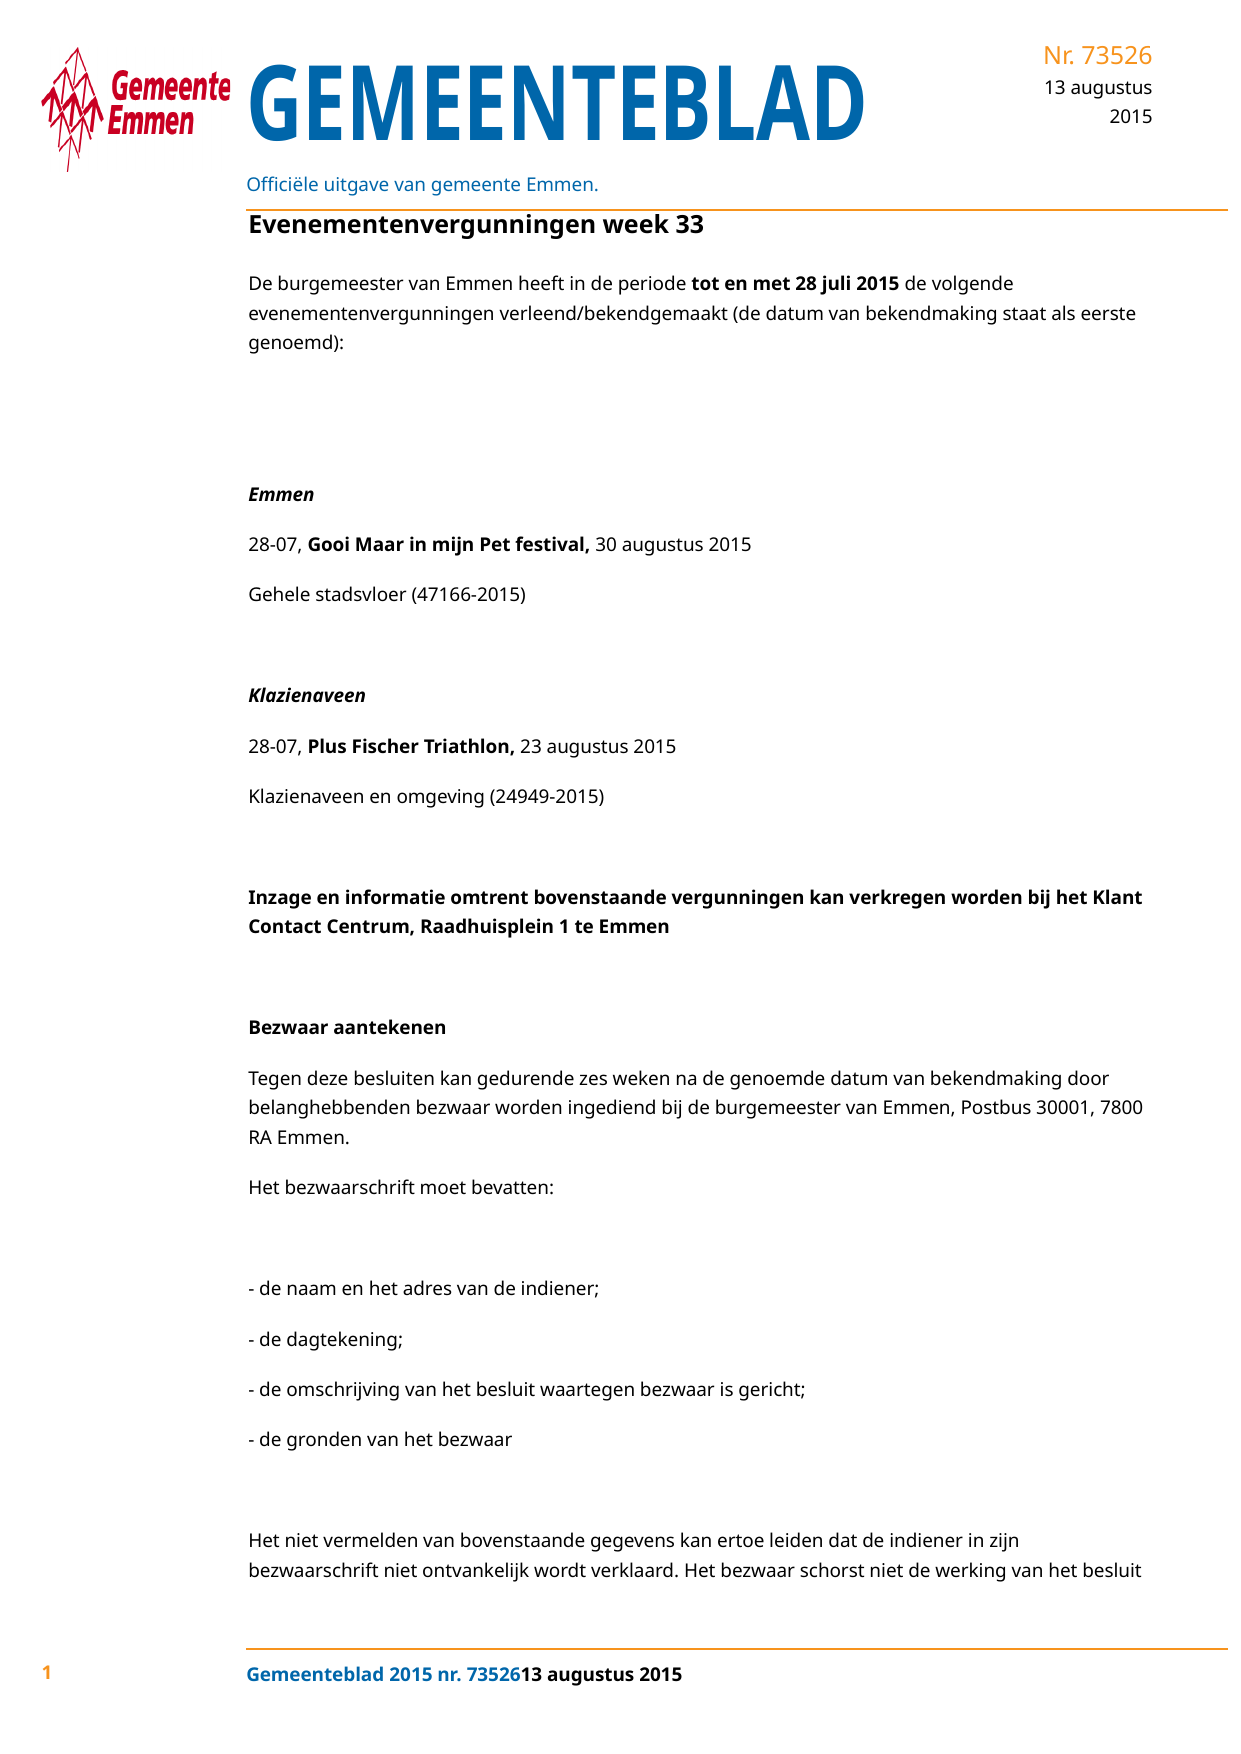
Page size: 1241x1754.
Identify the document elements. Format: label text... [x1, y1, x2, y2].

text - de dagtekening; [248, 1326, 1152, 1351]
text - de omschrijving van het besluit waartegen bezwaar is gericht; [248, 1376, 1152, 1402]
text Inzage en informatie omtrent bovenstaande vergunningen kan verkregen worden bij het Klant Contact Centrum, Raadhuisplein 1 te Emmen [248, 884, 1152, 939]
text Emmen [248, 481, 1152, 506]
text Klazienaveen [248, 682, 1152, 708]
text 28-07, Gooi Maar in mijn Pet festival, 30 augustus 2015 [248, 531, 1152, 557]
text Klazienaveen en omgeving (24949-2015) [248, 783, 1152, 809]
text Tegen deze besluiten kan gedurende zes weken na de genoemde datum van bekendmaking door belanghebbenden bezwaar worden ingediend bij de burgemeester van Emmen, Postbus 30001, 7800 RA Emmen. [248, 1065, 1152, 1150]
text Gehele stadsvloer (47166-2015) [248, 582, 1152, 607]
text Het bezwaarschrift moet bevatten: [248, 1174, 1152, 1200]
text - de naam en het adres van de indiener; [248, 1275, 1152, 1301]
text Het niet vermelden van bovenstaande gegevens kan ertoe leiden dat de indiener in zijn bezwaarschrift niet ontvankelijk wordt verklaard. Het bezwaar schorst niet de werking van het besluit [248, 1527, 1152, 1583]
text - de gronden van het bezwaar [248, 1427, 1152, 1452]
text Evenementenvergunningen week 33 [248, 211, 1152, 241]
text De burgemeester van Emmen heeft in de periode tot en met 28 juli 2015 de volgende evenementenvergunningen verleend/bekendgemaakt (de datum van bekendmaking staat als eerste genoemd): [248, 270, 1152, 355]
text 28-07, Plus Fischer Triathlon, 23 augustus 2015 [248, 733, 1152, 758]
text Bezwaar aantekenen [248, 1014, 1152, 1040]
picture [41, 47, 231, 172]
